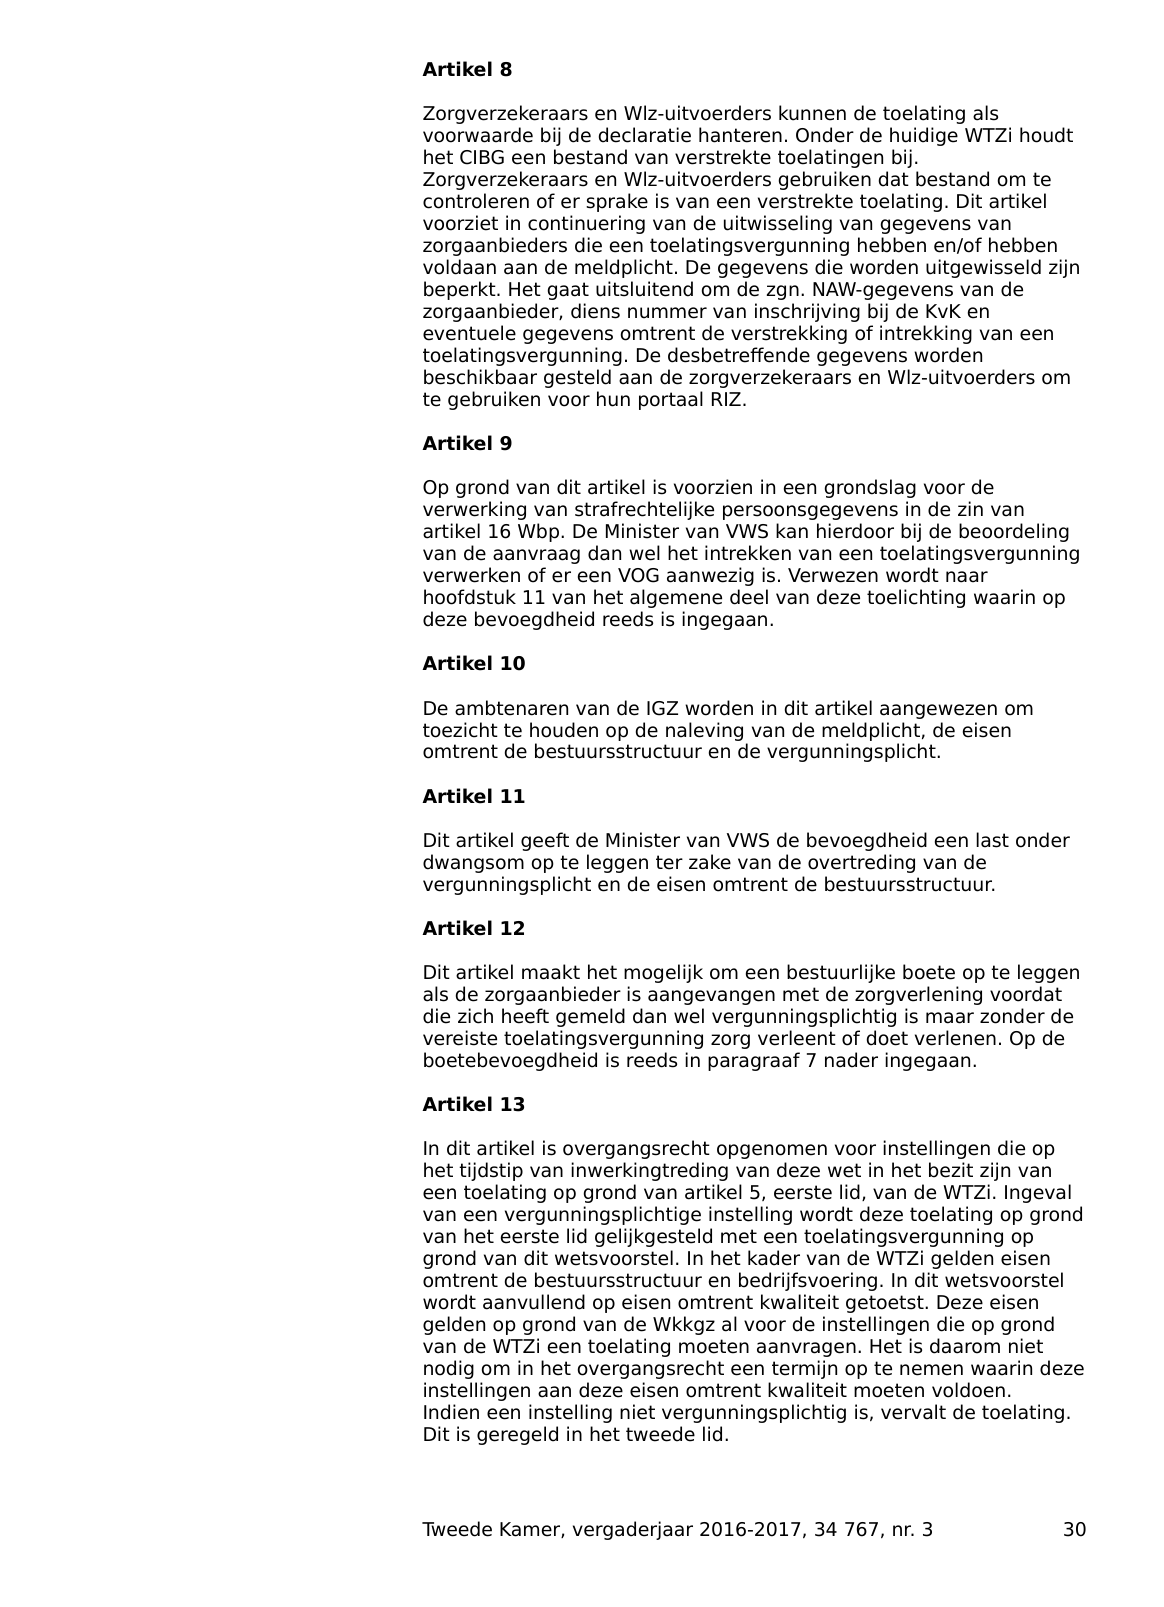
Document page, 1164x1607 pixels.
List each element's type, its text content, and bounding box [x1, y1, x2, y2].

subtitle Artikel 10 [422, 653, 1087, 675]
text Dit artikel maakt het mogelijk om een bestuurlijke boete op te leggen als de zorgaanbieder is aangevangen met de zorgverlening voordat die zich heeft gemeld dan wel vergunningsplichtig is maar zonder de vereiste toelatingsvergunning zorg verleent of doet verlenen. Op de boetebevoegdheid is reeds in paragraaf 7 nader ingegaan. [422, 962, 1087, 1072]
subtitle Artikel 11 [422, 786, 1087, 808]
subtitle Artikel 13 [422, 1094, 1087, 1116]
text In dit artikel is overgangsrecht opgenomen voor instellingen die op het tijdstip van inwerkingtreding van deze wet in het bezit zijn van een toelating op grond van artikel 5, eerste lid, van de WTZi. Ingeval van een vergunningsplichtige instelling wordt deze toelating op grond van het eerste lid gelijkgesteld met een toelatingsvergunning op grond van dit wetsvoorstel. In het kader van de WTZi gelden eisen omtrent de bestuursstructuur en bedrijfsvoering. In dit wetsvoorstel wordt aanvullend op eisen omtrent kwaliteit getoetst. Deze eisen gelden op grond van de Wkkgz al voor de instellingen die op grond van de WTZi een toelating moeten aanvragen. Het is daarom niet nodig om in het overgangsrecht een termijn op te nemen waarin deze instellingen aan deze eisen omtrent kwaliteit moeten voldoen. [422, 1138, 1087, 1402]
text Indien een instelling niet vergunningsplichtig is, vervalt de toelating. Dit is geregeld in het tweede lid. [422, 1402, 1087, 1446]
text Dit artikel geeft de Minister van VWS de bevoegdheid een last onder dwangsom op te leggen ter zake van de overtreding van de vergunningsplicht en de eisen omtrent de bestuursstructuur. [422, 830, 1087, 896]
subtitle Artikel 8 [422, 59, 1087, 81]
subtitle Artikel 12 [422, 918, 1087, 940]
text Op grond van dit artikel is voorzien in een grondslag voor de verwerking van strafrechtelijke persoonsgegevens in de zin van artikel 16 Wbp. De Minister van VWS kan hierdoor bij de beoordeling van de aanvraag dan wel het intrekken van een toelatingsvergunning verwerken of er een VOG aanwezig is. Verwezen wordt naar hoofdstuk 11 van het algemene deel van deze toelichting waarin op deze bevoegdheid reeds is ingegaan. [422, 477, 1087, 631]
text Zorgverzekeraars en Wlz-uitvoerders kunnen de toelating als voorwaarde bij de declaratie hanteren. Onder de huidige WTZi houdt het CIBG een bestand van verstrekte toelatingen bij. Zorgverzekeraars en Wlz-uitvoerders gebruiken dat bestand om te controleren of er sprake is van een verstrekte toelating. Dit artikel voorziet in continuering van de uitwisseling van gegevens van zorgaanbieders die een toelatingsvergunning hebben en/of hebben voldaan aan de meldplicht. De gegevens die worden uitgewisseld zijn beperkt. Het gaat uitsluitend om de zgn. NAW-gegevens van de zorgaanbieder, diens nummer van inschrijving bij de KvK en eventuele gegevens omtrent de verstrekking of intrekking van een toelatingsvergunning. De desbetreffende gegevens worden beschikbaar gesteld aan de zorgverzekeraars en Wlz-uitvoerders om te gebruiken voor hun portaal RIZ. [422, 103, 1087, 411]
text De ambtenaren van de IGZ worden in dit artikel aangewezen om toezicht te houden op de naleving van de meldplicht, de eisen omtrent de bestuursstructuur en de vergunningsplicht. [422, 697, 1087, 763]
subtitle Artikel 9 [422, 433, 1087, 455]
